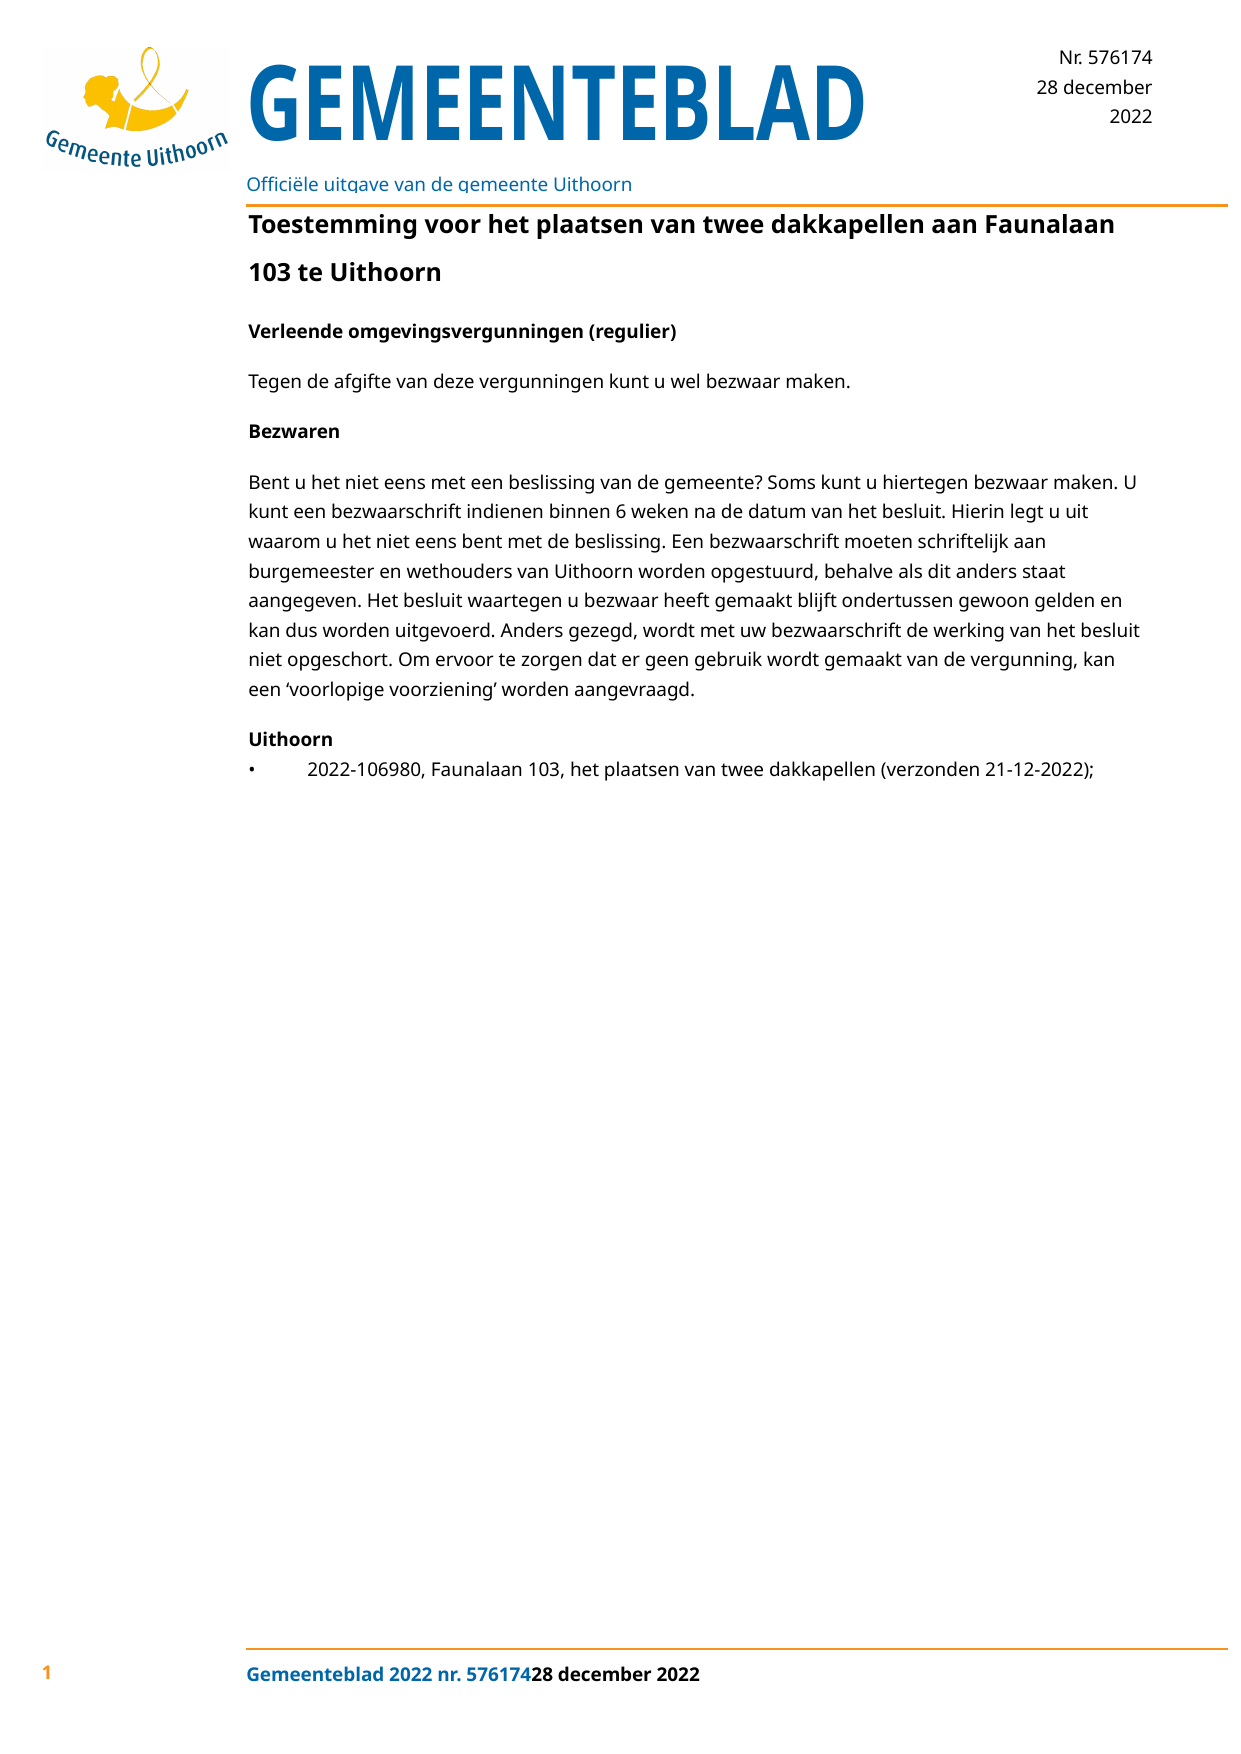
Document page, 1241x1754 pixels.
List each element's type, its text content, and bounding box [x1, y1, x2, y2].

text Toestemming voor het plaatsen van twee dakkapellen aan Faunalaan 103 te Uithoorn [248, 207, 1152, 288]
text Uithoorn [248, 727, 1152, 752]
text Tegen de afgifte van deze vergunningen kunt u wel bezwaar maken. [248, 368, 1152, 394]
text Bezwaren [248, 419, 1152, 444]
picture [41, 47, 231, 172]
text Verleende omgevingsvergunningen (regulier) [248, 318, 1152, 344]
text Bent u het niet eens met een beslissing van de gemeente? Soms kunt u hiertegen bezwaar maken. U kunt een bezwaarschrift indienen binnen 6 weken na de datum van het besluit. Hierin legt u uit waarom u het niet eens bent met de beslissing. Een bezwaarschrift moeten schriftelijk aan burgemeester en wethouders van Uithoorn worden opgestuurd, behalve als dit anders staat aangegeven. Het besluit waartegen u bezwaar heeft gemaakt blijft ondertussen gewoon gelden en kan dus worden uitgevoerd. Anders gezegd, wordt met uw bezwaarschrift de werking van het besluit niet opgeschort. Om ervoor te zorgen dat er geen gebruik wordt gemaakt van de vergunning, kan een ‘voorlopige voorziening’ worden aangevraagd. [248, 469, 1152, 702]
list 2022-106980, Faunalaan 103, het plaatsen van twee dakkapellen (verzonden 21-12-2022); [248, 756, 1152, 782]
